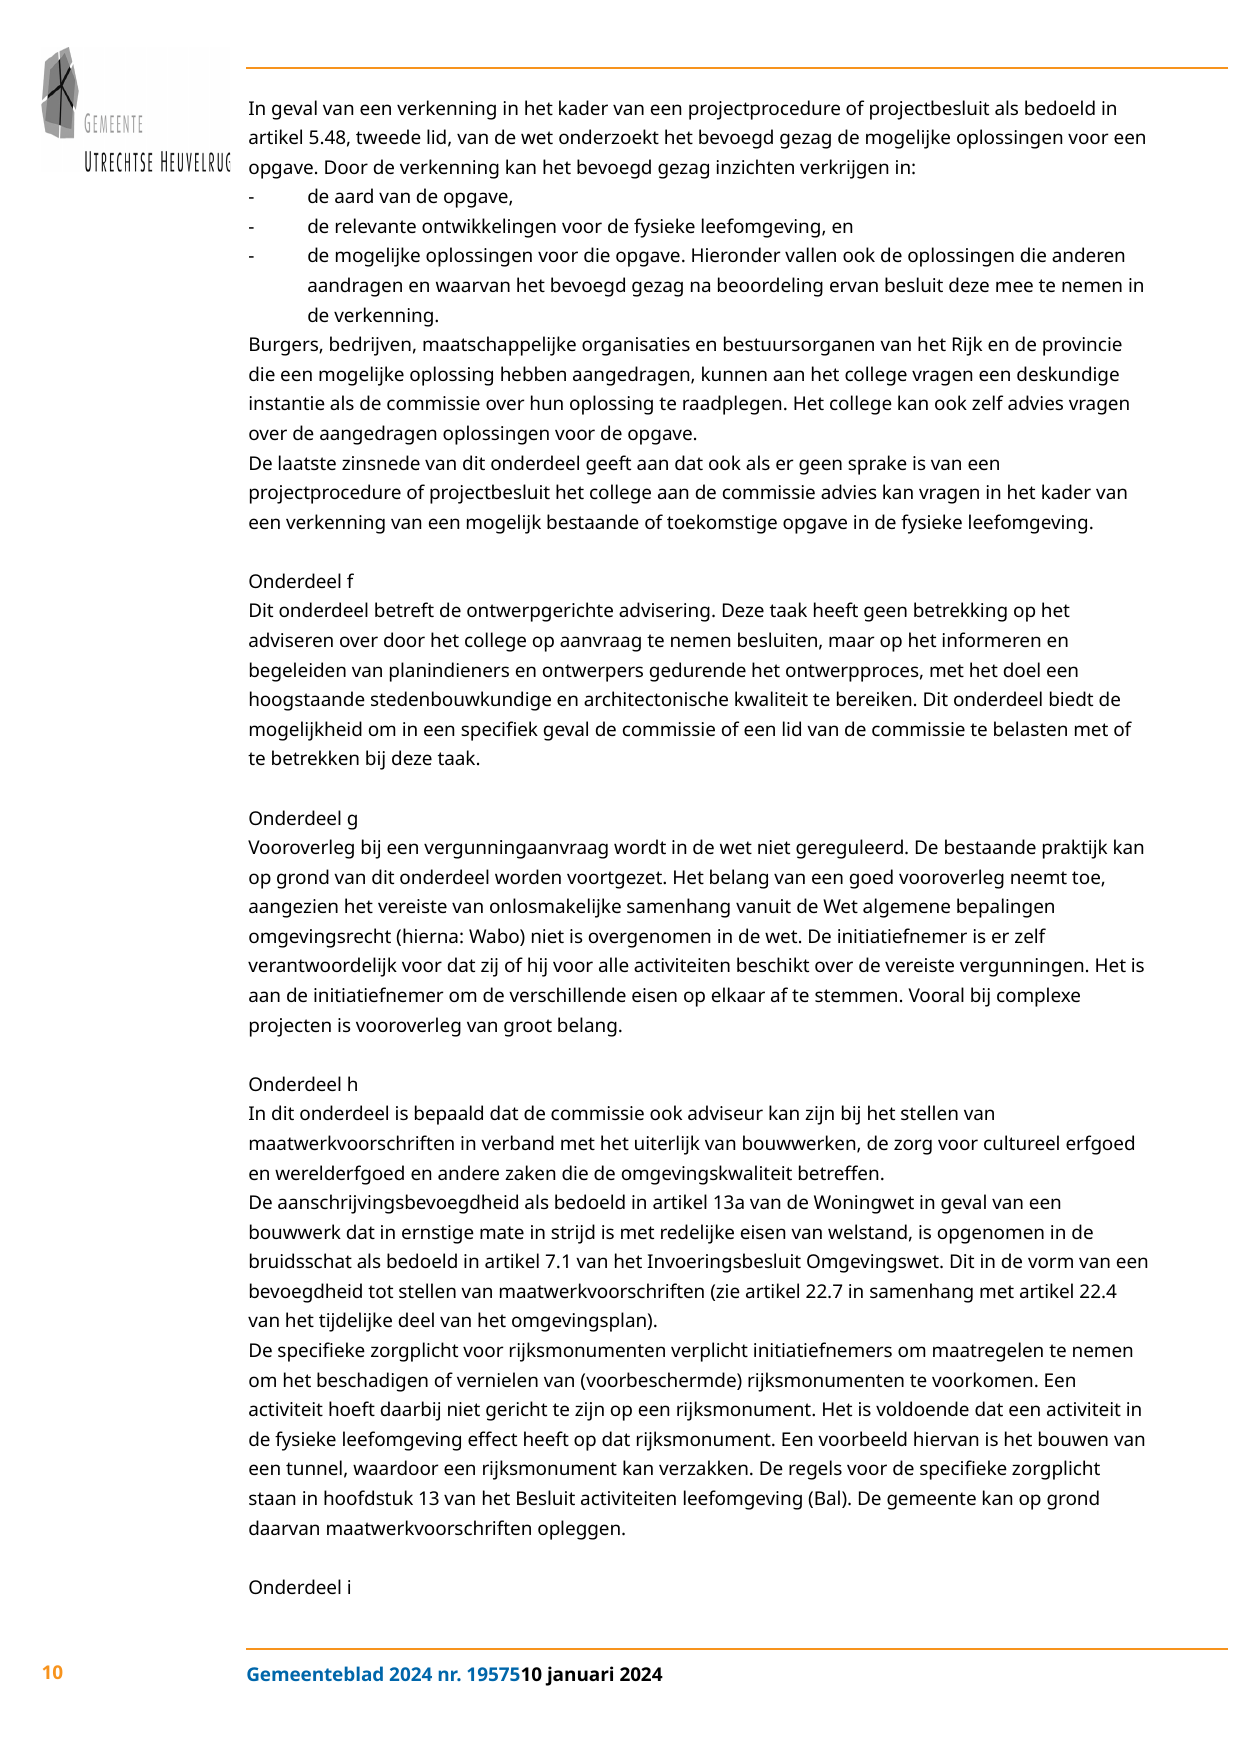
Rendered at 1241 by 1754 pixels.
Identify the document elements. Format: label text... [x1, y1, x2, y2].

text In dit onderdeel is bepaald dat de commissie ook adviseur kan zijn bij het stellen van maatwerkvoorschriften in verband met het uiterlijk van bouwwerken, de zorg voor cultureel erfgoed en werelderfgoed en andere zaken die de omgevingskwaliteit betreffen. [248, 1101, 1152, 1186]
text De laatste zinsnede van dit onderdeel geeft aan dat ook als er geen sprake is van een projectprocedure of projectbesluit het college aan de commissie advies kan vragen in het kader van een verkenning van een mogelijk bestaande of toekomstige opgave in de fysieke leefomgeving. [248, 450, 1152, 535]
text De aanschrijvingsbevoegdheid als bedoeld in artikel 13a van de Woningwet in geval van een bouwwerk dat in ernstige mate in strijd is met redelijke eisen van welstand, is opgenomen in de bruidsschat als bedoeld in artikel 7.1 van het Invoeringsbesluit Omgevingswet. Dit in de vorm van een bevoegdheid tot stellen van maatwerkvoorschriften (zie artikel 22.7 in samenhang met artikel 22.4 van het tijdelijke deel van het omgevingsplan). [248, 1189, 1152, 1333]
picture [41, 47, 231, 172]
text Dit onderdeel betreft de ontwerpgerichte advisering. Deze taak heeft geen betrekking op het adviseren over door het college op aanvraag te nemen besluiten, maar op het informeren en begeleiden van planindieners en ontwerpers gedurende het ontwerpproces, met het doel een hoogstaande stedenbouwkundige en architectonische kwaliteit te bereiken. Dit onderdeel biedt de mogelijkheid om in een specifiek geval de commissie of een lid van de commissie te belasten met of te betrekken bij deze taak. [248, 598, 1152, 771]
text Vooroverleg bij een vergunningaanvraag wordt in de wet niet gereguleerd. De bestaande praktijk kan op grond van dit onderdeel worden voortgezet. Het belang van een goed vooroverleg neemt toe, aangezien het vereiste van onlosmakelijke samenhang vanuit de Wet algemene bepalingen omgevingsrecht (hierna: Wabo) niet is overgenomen in de wet. De initiatiefnemer is er zelf verantwoordelijk voor dat zij of hij voor alle activiteiten beschikt over de vereiste vergunningen. Het is aan de initiatiefnemer om de verschillende eisen op elkaar af te stemmen. Vooral bij complexe projecten is vooroverleg van groot belang. [248, 834, 1152, 1038]
text Onderdeel g [248, 805, 1152, 831]
text Onderdeel h [248, 1071, 1152, 1097]
list de mogelijke oplossingen voor die opgave. Hieronder vallen ook de oplossingen die anderen aandragen en waarvan het bevoegd gezag na beoordeling ervan besluit deze mee te nemen in de verkenning. [248, 243, 1152, 328]
text Onderdeel f [248, 568, 1152, 594]
text Burgers, bedrijven, maatschappelijke organisaties en bestuursorganen van het Rijk en de provincie die een mogelijke oplossing hebben aangedragen, kunnen aan het college vragen een deskundige instantie als de commissie over hun oplossing te raadplegen. Het college kan ook zelf advies vragen over de aangedragen oplossingen voor de opgave. [248, 331, 1152, 446]
text Onderdeel i [248, 1574, 1152, 1600]
text In geval van een verkenning in het kader van een projectprocedure of projectbesluit als bedoeld in artikel 5.48, tweede lid, van de wet onderzoekt het bevoegd gezag de mogelijke oplossingen voor een opgave. Door de verkenning kan het bevoegd gezag inzichten verkrijgen in: [248, 95, 1152, 180]
list de aard van de opgave, [248, 183, 1152, 209]
text De specifieke zorgplicht voor rijksmonumenten verplicht initiatiefnemers om maatregelen te nemen om het beschadigen of vernielen van (voorbeschermde) rijksmonumenten te voorkomen. Een activiteit hoeft daarbij niet gericht te zijn op een rijksmonument. Het is voldoende dat een activiteit in de fysieke leefomgeving effect heeft op dat rijksmonument. Een voorbeeld hiervan is het bouwen van een tunnel, waardoor een rijksmonument kan verzakken. De regels voor de specifieke zorgplicht staan in hoofdstuk 13 van het Besluit activiteiten leefomgeving (Bal). De gemeente kan op grond daarvan maatwerkvoorschriften opleggen. [248, 1337, 1152, 1541]
list de relevante ontwikkelingen voor de fysieke leefomgeving, en [248, 213, 1152, 239]
